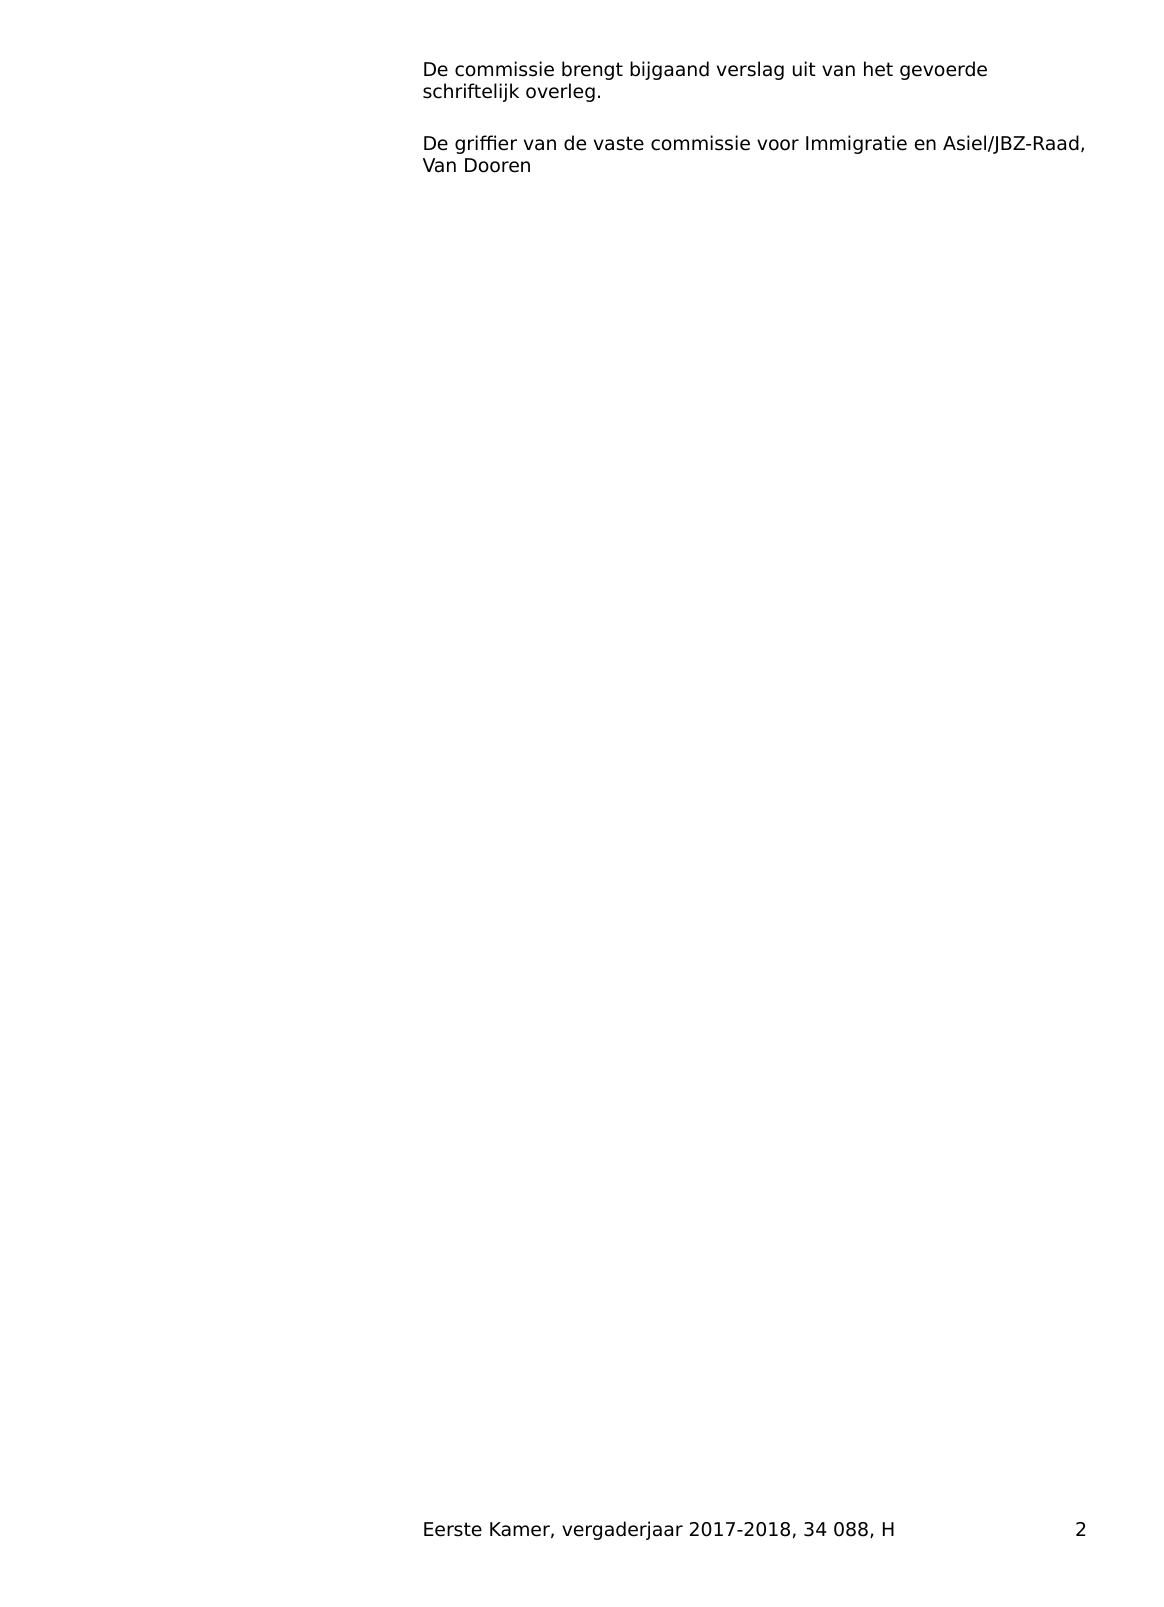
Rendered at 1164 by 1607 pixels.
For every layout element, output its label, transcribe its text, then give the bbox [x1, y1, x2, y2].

text De commissie brengt bijgaand verslag uit van het gevoerde schriftelijk overleg. [422, 59, 1087, 103]
text De griffier van de vaste commissie voor Immigratie en Asiel/JBZ-Raad, Van Dooren [422, 133, 1087, 177]
